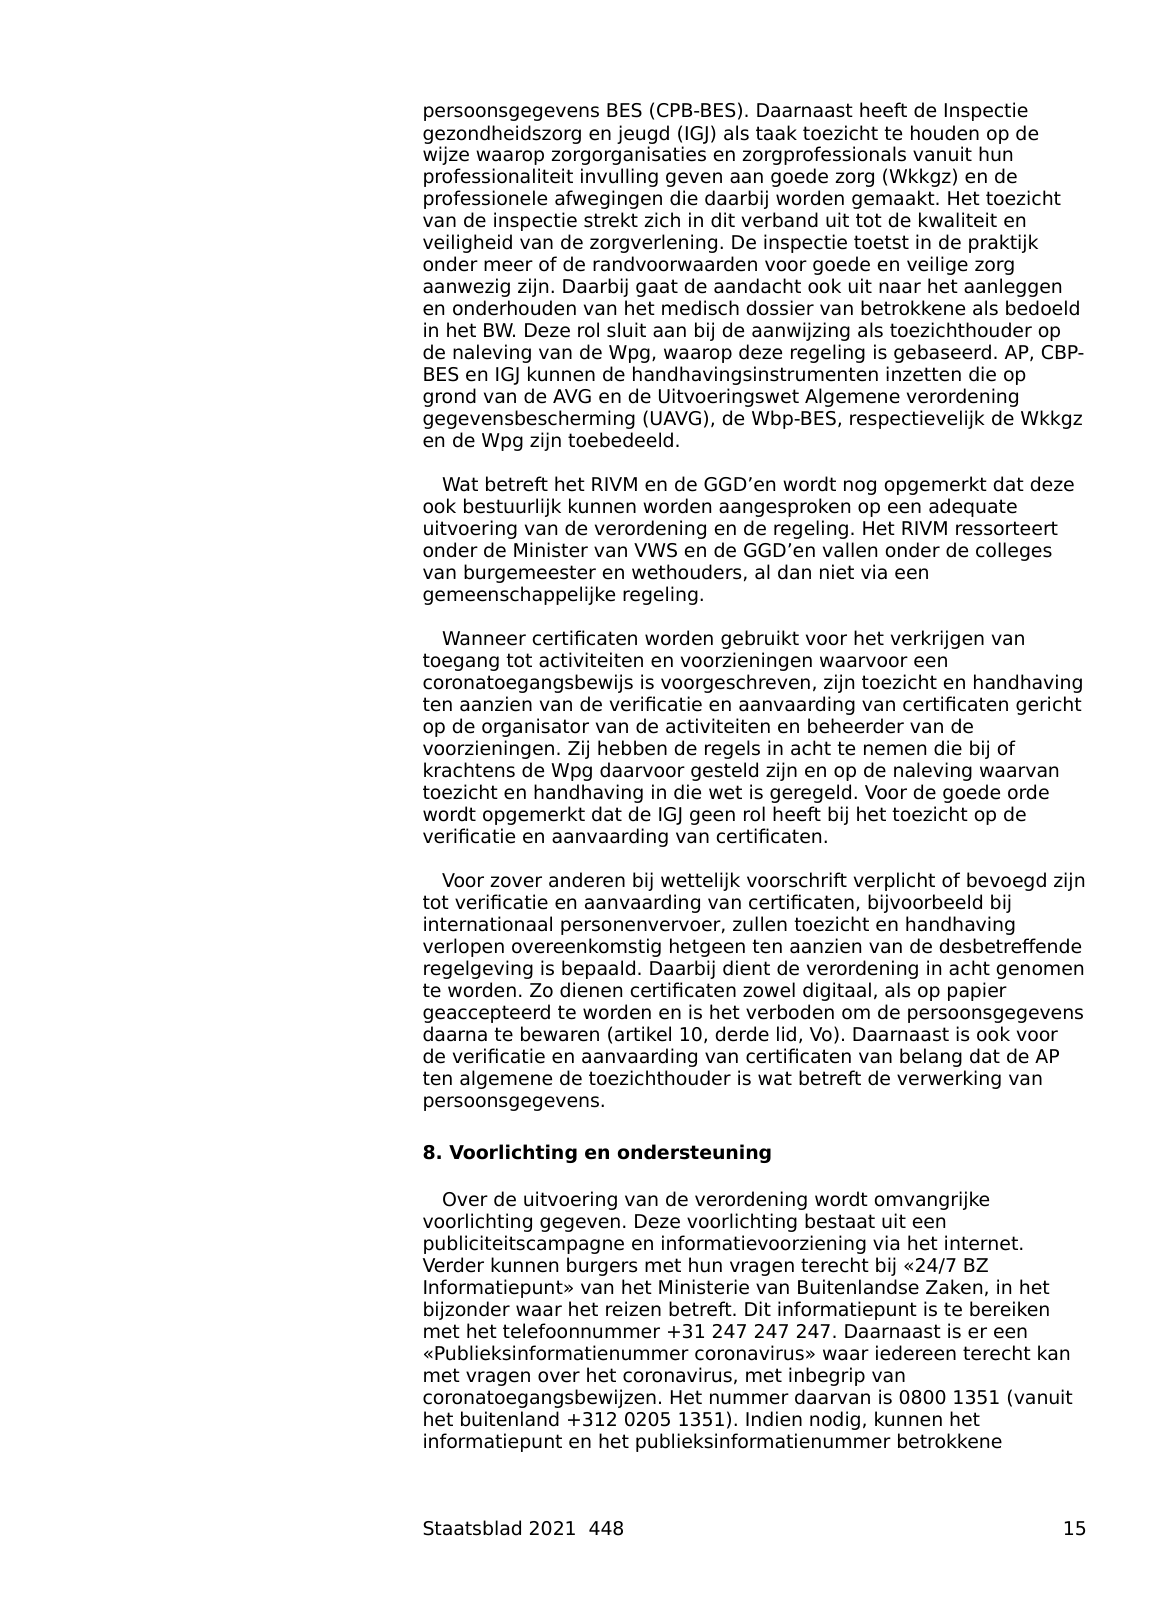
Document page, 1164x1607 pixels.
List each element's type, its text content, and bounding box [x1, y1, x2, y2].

text Over de uitvoering van de verordening wordt omvangrijke voorlichting gegeven. Deze voorlichting bestaat uit een publiciteitscampagne en informatievoorziening via het internet. Verder kunnen burgers met hun vragen terecht bij «24/7 BZ Informatiepunt» van het Ministerie van Buitenlandse Zaken, in het bijzonder waar het reizen betreft. Dit informatiepunt is te bereiken met het telefoonnummer +31 247 247 247. Daarnaast is er een «Publieksinformatienummer coronavirus» waar iedereen terecht kan met vragen over het coronavirus, met inbegrip van coronatoegangsbewijzen. Het nummer daarvan is 0800 1351 (vanuit het buitenland +312 0205 1351). Indien nodig, kunnen het informatiepunt en het publieksinformatienummer betrokkene [422, 1189, 1087, 1453]
text Voor zover anderen bij wettelijk voorschrift verplicht of bevoegd zijn tot verificatie en aanvaarding van certificaten, bijvoorbeeld bij internationaal personenvervoer, zullen toezicht en handhaving verlopen overeenkomstig hetgeen ten aanzien van de desbetreffende regelgeving is bepaald. Daarbij dient de verordening in acht genomen te worden. Zo dienen certificaten zowel digitaal, als op papier geaccepteerd te worden en is het verboden om de persoonsgegevens daarna te bewaren (artikel 10, derde lid, Vo). Daarnaast is ook voor de verificatie en aanvaarding van certificaten van belang dat de AP ten algemene de toezichthouder is wat betreft de verwerking van persoonsgegevens. [422, 870, 1087, 1112]
text Wanneer certificaten worden gebruikt voor het verkrijgen van toegang tot activiteiten en voorzieningen waarvoor een coronatoegangsbewijs is voorgeschreven, zijn toezicht en handhaving ten aanzien van de verificatie en aanvaarding van certificaten gericht op de organisator van de activiteiten en beheerder van de voorzieningen. Zij hebben de regels in acht te nemen die bij of krachtens de Wpg daarvoor gesteld zijn en op de naleving waarvan toezicht en handhaving in die wet is geregeld. Voor de goede orde wordt opgemerkt dat de IGJ geen rol heeft bij het toezicht op de verificatie en aanvaarding van certificaten. [422, 628, 1087, 848]
subtitle 8. Voorlichting en ondersteuning [422, 1142, 1087, 1164]
text persoonsgegevens BES (CPB-BES). Daarnaast heeft de Inspectie gezondheidszorg en jeugd (IGJ) als taak toezicht te houden op de wijze waarop zorgorganisaties en zorgprofessionals vanuit hun professionaliteit invulling geven aan goede zorg (Wkkgz) en de professionele afwegingen die daarbij worden gemaakt. Het toezicht van de inspectie strekt zich in dit verband uit tot de kwaliteit en veiligheid van de zorgverlening. De inspectie toetst in de praktijk onder meer of de randvoorwaarden voor goede en veilige zorg aanwezig zijn. Daarbij gaat de aandacht ook uit naar het aanleggen en onderhouden van het medisch dossier van betrokkene als bedoeld in het BW. Deze rol sluit aan bij de aanwijzing als toezichthouder op de naleving van de Wpg, waarop deze regeling is gebaseerd. AP, CBP-BES en IGJ kunnen de handhavingsinstrumenten inzetten die op grond van de AVG en de Uitvoeringswet Algemene verordening gegevensbescherming (UAVG), de Wbp-BES, respectievelijk de Wkkgz en de Wpg zijn toebedeeld. [422, 100, 1087, 452]
text Wat betreft het RIVM en de GGD’en wordt nog opgemerkt dat deze ook bestuurlijk kunnen worden aangesproken op een adequate uitvoering van de verordening en de regeling. Het RIVM ressorteert onder de Minister van VWS en de GGD’en vallen onder de colleges van burgemeester en wethouders, al dan niet via een gemeenschappelijke regeling. [422, 474, 1087, 606]
